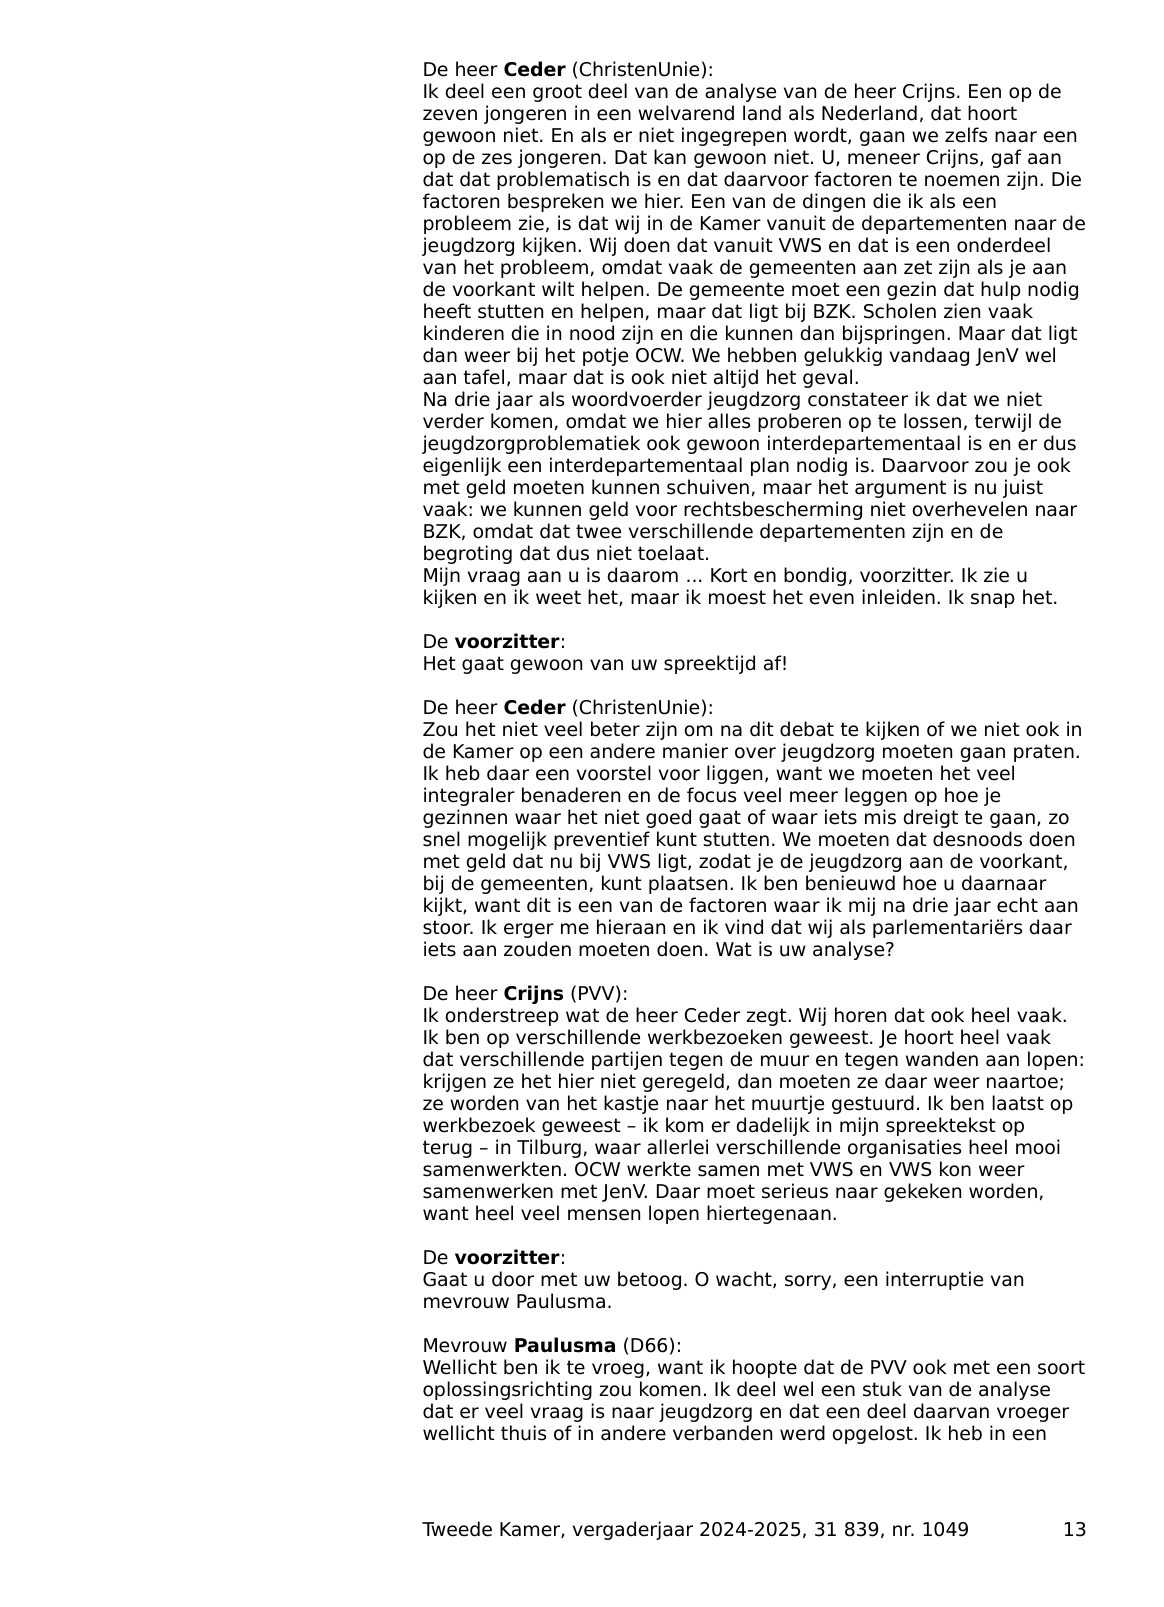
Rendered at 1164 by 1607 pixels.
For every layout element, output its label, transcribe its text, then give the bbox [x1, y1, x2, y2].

text Na drie jaar als woordvoerder jeugdzorg constateer ik dat we niet verder komen, omdat we hier alles proberen op te lossen, terwijl de jeugdzorgproblematiek ook gewoon interdepartementaal is en er dus eigenlijk een interdepartementaal plan nodig is. Daarvoor zou je ook met geld moeten kunnen schuiven, maar het argument is nu juist vaak: we kunnen geld voor rechtsbescherming niet overhevelen naar BZK, omdat dat twee verschillende departementen zijn en de begroting dat dus niet toelaat. [422, 389, 1087, 564]
text Wellicht ben ik te vroeg, want ik hoopte dat de PVV ook met een soort oplossingsrichting zou komen. Ik deel wel een stuk van de analyse dat er veel vraag is naar jeugdzorg en dat een deel daarvan vroeger wellicht thuis of in andere verbanden werd opgelost. Ik heb in een [422, 1357, 1087, 1445]
text De voorzitter: [422, 631, 1087, 653]
text De heer Ceder (ChristenUnie): [422, 59, 1087, 81]
text Mijn vraag aan u is daarom ... Kort en bondig, voorzitter. Ik zie u kijken en ik weet het, maar ik moest het even inleiden. Ik snap het. [422, 564, 1087, 608]
text Gaat u door met uw betoog. O wacht, sorry, een interruptie van mevrouw Paulusma. [422, 1269, 1087, 1313]
text Zou het niet veel beter zijn om na dit debat te kijken of we niet ook in de Kamer op een andere manier over jeugdzorg moeten gaan praten. Ik heb daar een voorstel voor liggen, want we moeten het veel integraler benaderen en de focus veel meer leggen op hoe je gezinnen waar het niet goed gaat of waar iets mis dreigt te gaan, zo snel mogelijk preventief kunt stutten. We moeten dat desnoods doen met geld dat nu bij VWS ligt, zodat je de jeugdzorg aan de voorkant, bij de gemeenten, kunt plaatsen. Ik ben benieuwd hoe u daarnaar kijkt, want dit is een van de factoren waar ik mij na drie jaar echt aan stoor. Ik erger me hieraan en ik vind dat wij als parlementariërs daar iets aan zouden moeten doen. Wat is uw analyse? [422, 719, 1087, 961]
text Ik deel een groot deel van de analyse van de heer Crijns. Een op de zeven jongeren in een welvarend land als Nederland, dat hoort gewoon niet. En als er niet ingegrepen wordt, gaan we zelfs naar een op de zes jongeren. Dat kan gewoon niet. U, meneer Crijns, gaf aan dat dat problematisch is en dat daarvoor factoren te noemen zijn. Die factoren bespreken we hier. Een van de dingen die ik als een probleem zie, is dat wij in de Kamer vanuit de departementen naar de jeugdzorg kijken. Wij doen dat vanuit VWS en dat is een onderdeel van het probleem, omdat vaak de gemeenten aan zet zijn als je aan de voorkant wilt helpen. De gemeente moet een gezin dat hulp nodig heeft stutten en helpen, maar dat ligt bij BZK. Scholen zien vaak kinderen die in nood zijn en die kunnen dan bijspringen. Maar dat ligt dan weer bij het potje OCW. We hebben gelukkig vandaag JenV wel aan tafel, maar dat is ook niet altijd het geval. [422, 81, 1087, 389]
text De voorzitter: [422, 1247, 1087, 1269]
text Het gaat gewoon van uw spreektijd af! [422, 653, 1087, 675]
text Mevrouw Paulusma (D66): [422, 1335, 1087, 1357]
text Ik onderstreep wat de heer Ceder zegt. Wij horen dat ook heel vaak. Ik ben op verschillende werkbezoeken geweest. Je hoort heel vaak dat verschillende partijen tegen de muur en tegen wanden aan lopen: krijgen ze het hier niet geregeld, dan moeten ze daar weer naartoe; ze worden van het kastje naar het muurtje gestuurd. Ik ben laatst op werkbezoek geweest – ik kom er dadelijk in mijn spreektekst op terug – in Tilburg, waar allerlei verschillende organisaties heel mooi samenwerkten. OCW werkte samen met VWS en VWS kon weer samenwerken met JenV. Daar moet serieus naar gekeken worden, want heel veel mensen lopen hiertegenaan. [422, 1005, 1087, 1224]
text De heer Ceder (ChristenUnie): [422, 697, 1087, 719]
text De heer Crijns (PVV): [422, 983, 1087, 1005]
